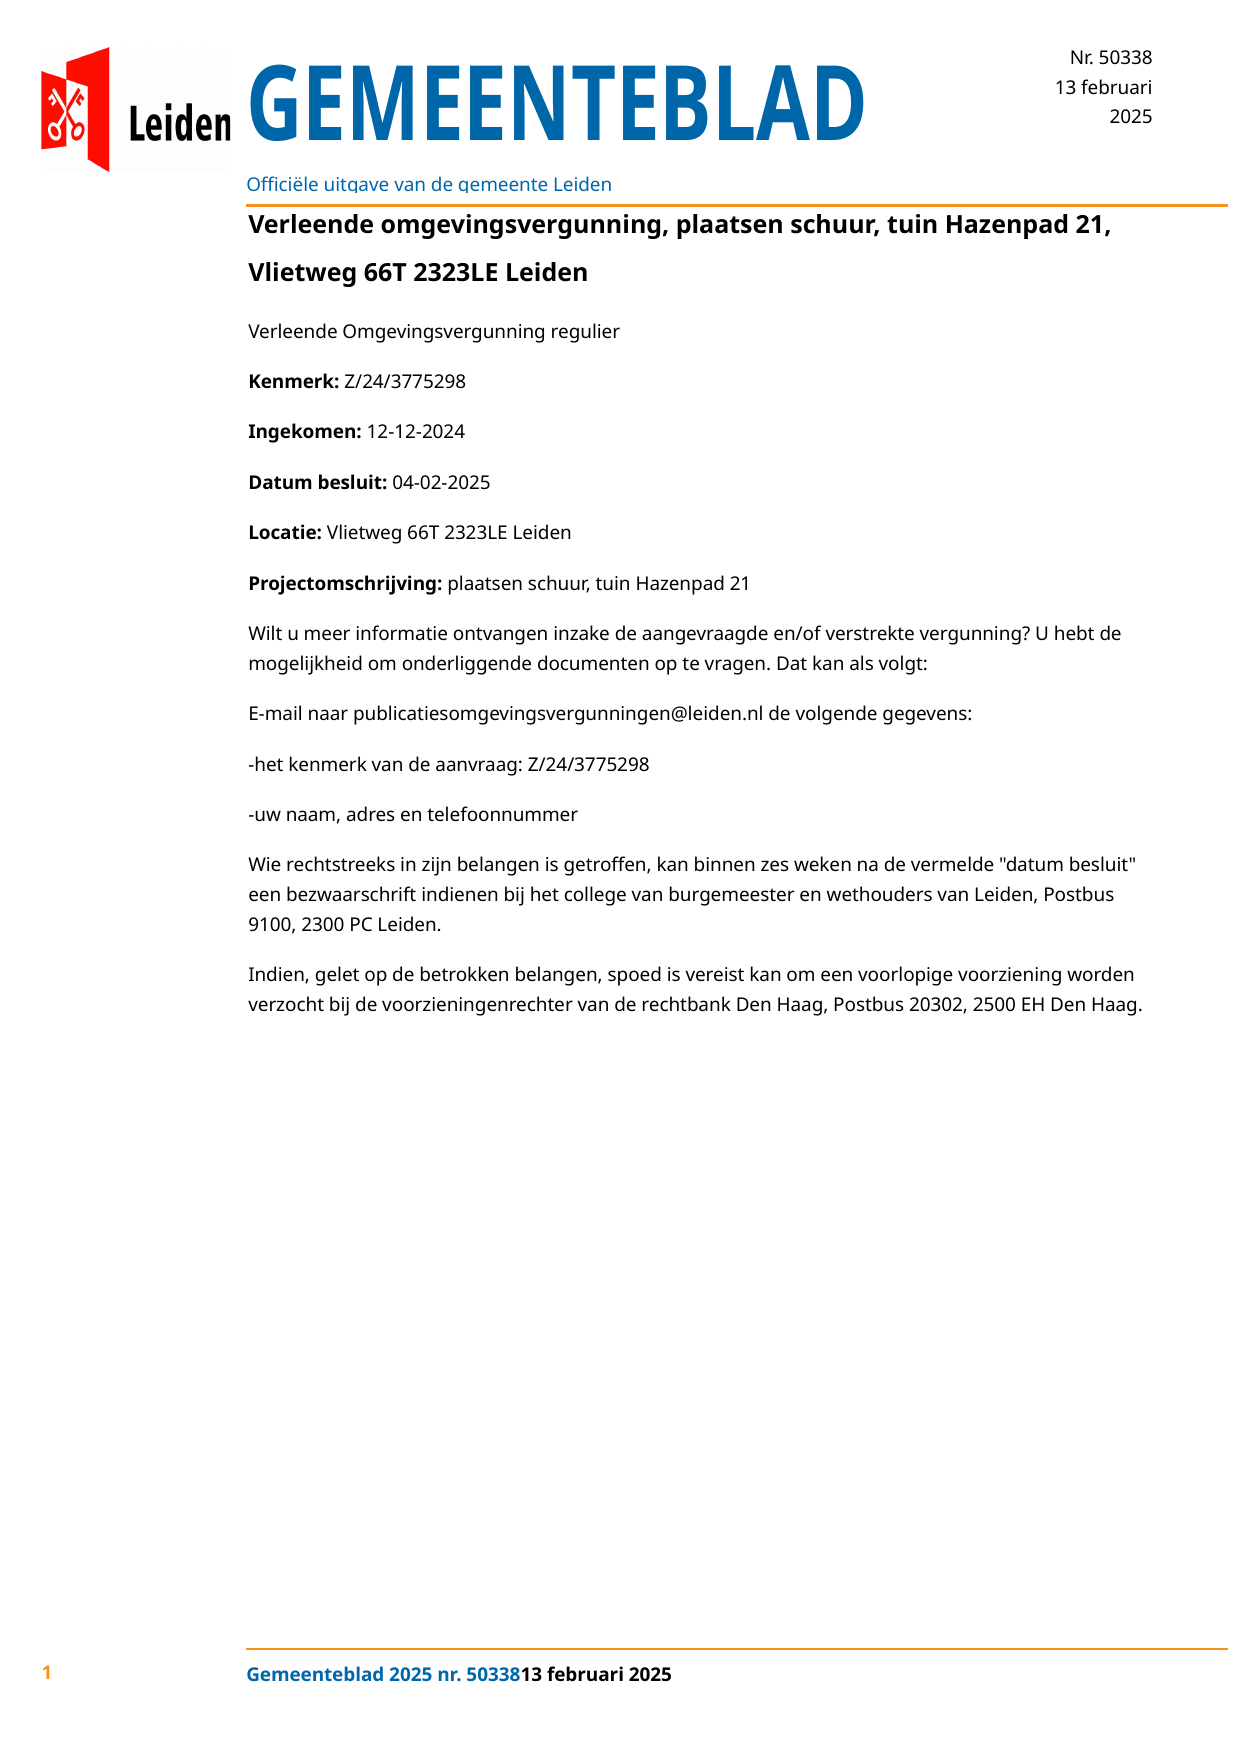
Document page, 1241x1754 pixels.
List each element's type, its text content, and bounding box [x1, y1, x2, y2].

text E-mail naar publicatiesomgevingsvergunningen@leiden.nl de volgende gegevens: [248, 700, 1152, 726]
text Verleende Omgevingsvergunning regulier [248, 318, 1152, 344]
picture [41, 47, 231, 172]
text Verleende omgevingsvergunning, plaatsen schuur, tuin Hazenpad 21, Vlietweg 66T 2323LE Leiden [248, 207, 1152, 288]
text Locatie: Vlietweg 66T 2323LE Leiden [248, 519, 1152, 545]
text -het kenmerk van de aanvraag: Z/24/3775298 [248, 751, 1152, 777]
text Indien, gelet op de betrokken belangen, spoed is vereist kan om een voorlopige voorziening worden verzocht bij de voorzieningenrechter van de rechtbank Den Haag, Postbus 20302, 2500 EH Den Haag. [248, 961, 1152, 1017]
text -uw naam, adres en telefoonnummer [248, 801, 1152, 827]
text Datum besluit: 04-02-2025 [248, 469, 1152, 495]
text Projectomschrijving: plaatsen schuur, tuin Hazenpad 21 [248, 570, 1152, 596]
text Kenmerk: Z/24/3775298 [248, 368, 1152, 394]
text Ingekomen: 12-12-2024 [248, 419, 1152, 444]
text Wilt u meer informatie ontvangen inzake de aangevraagde en/of verstrekte vergunning? U hebt de mogelijkheid om onderliggende documenten op te vragen. Dat kan als volgt: [248, 620, 1152, 676]
text Wie rechtstreeks in zijn belangen is getroffen, kan binnen zes weken na de vermelde "datum besluit" een bezwaarschrift indienen bij het college van burgemeester en wethouders van Leiden, Postbus 9100, 2300 PC Leiden. [248, 852, 1152, 937]
